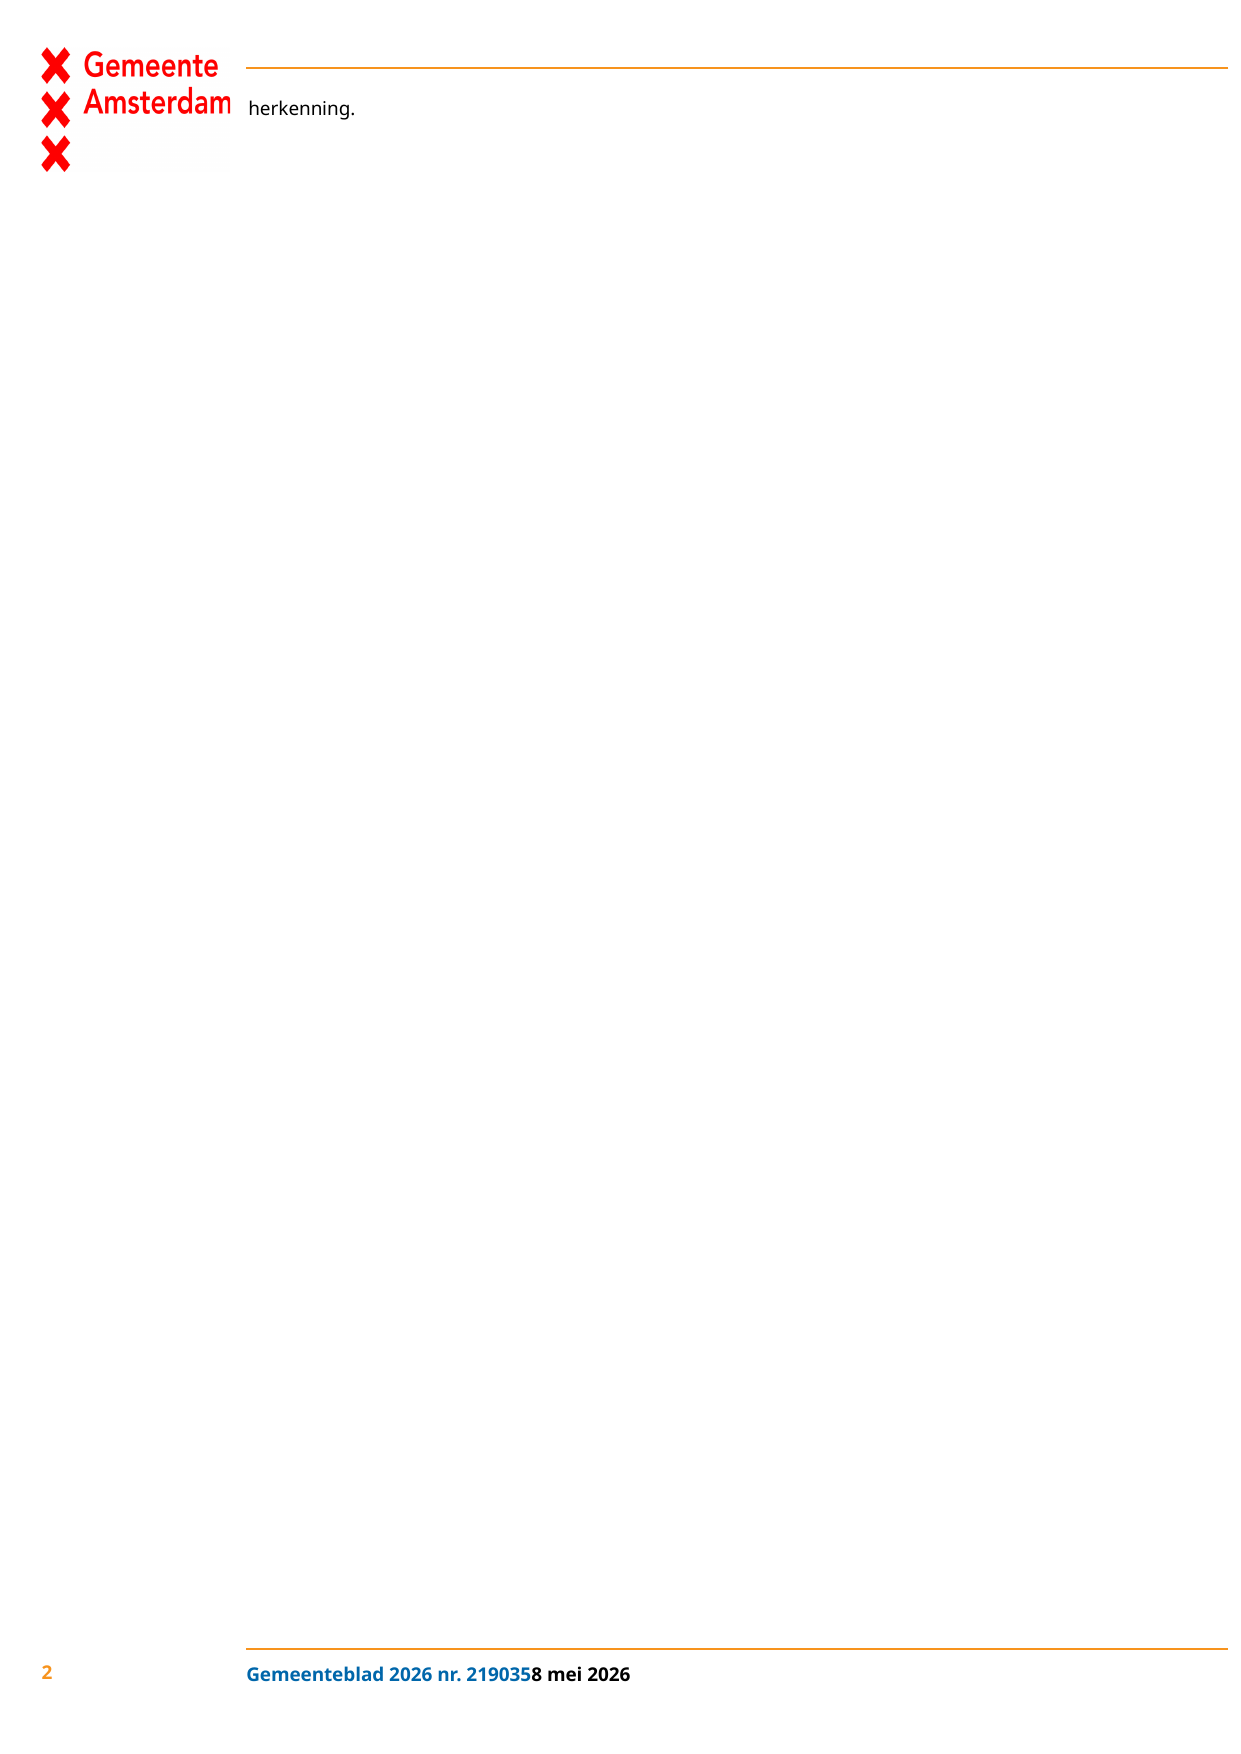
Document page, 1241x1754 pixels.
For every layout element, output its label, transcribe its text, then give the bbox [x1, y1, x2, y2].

picture [41, 47, 231, 172]
text herkenning. [248, 95, 1152, 121]
